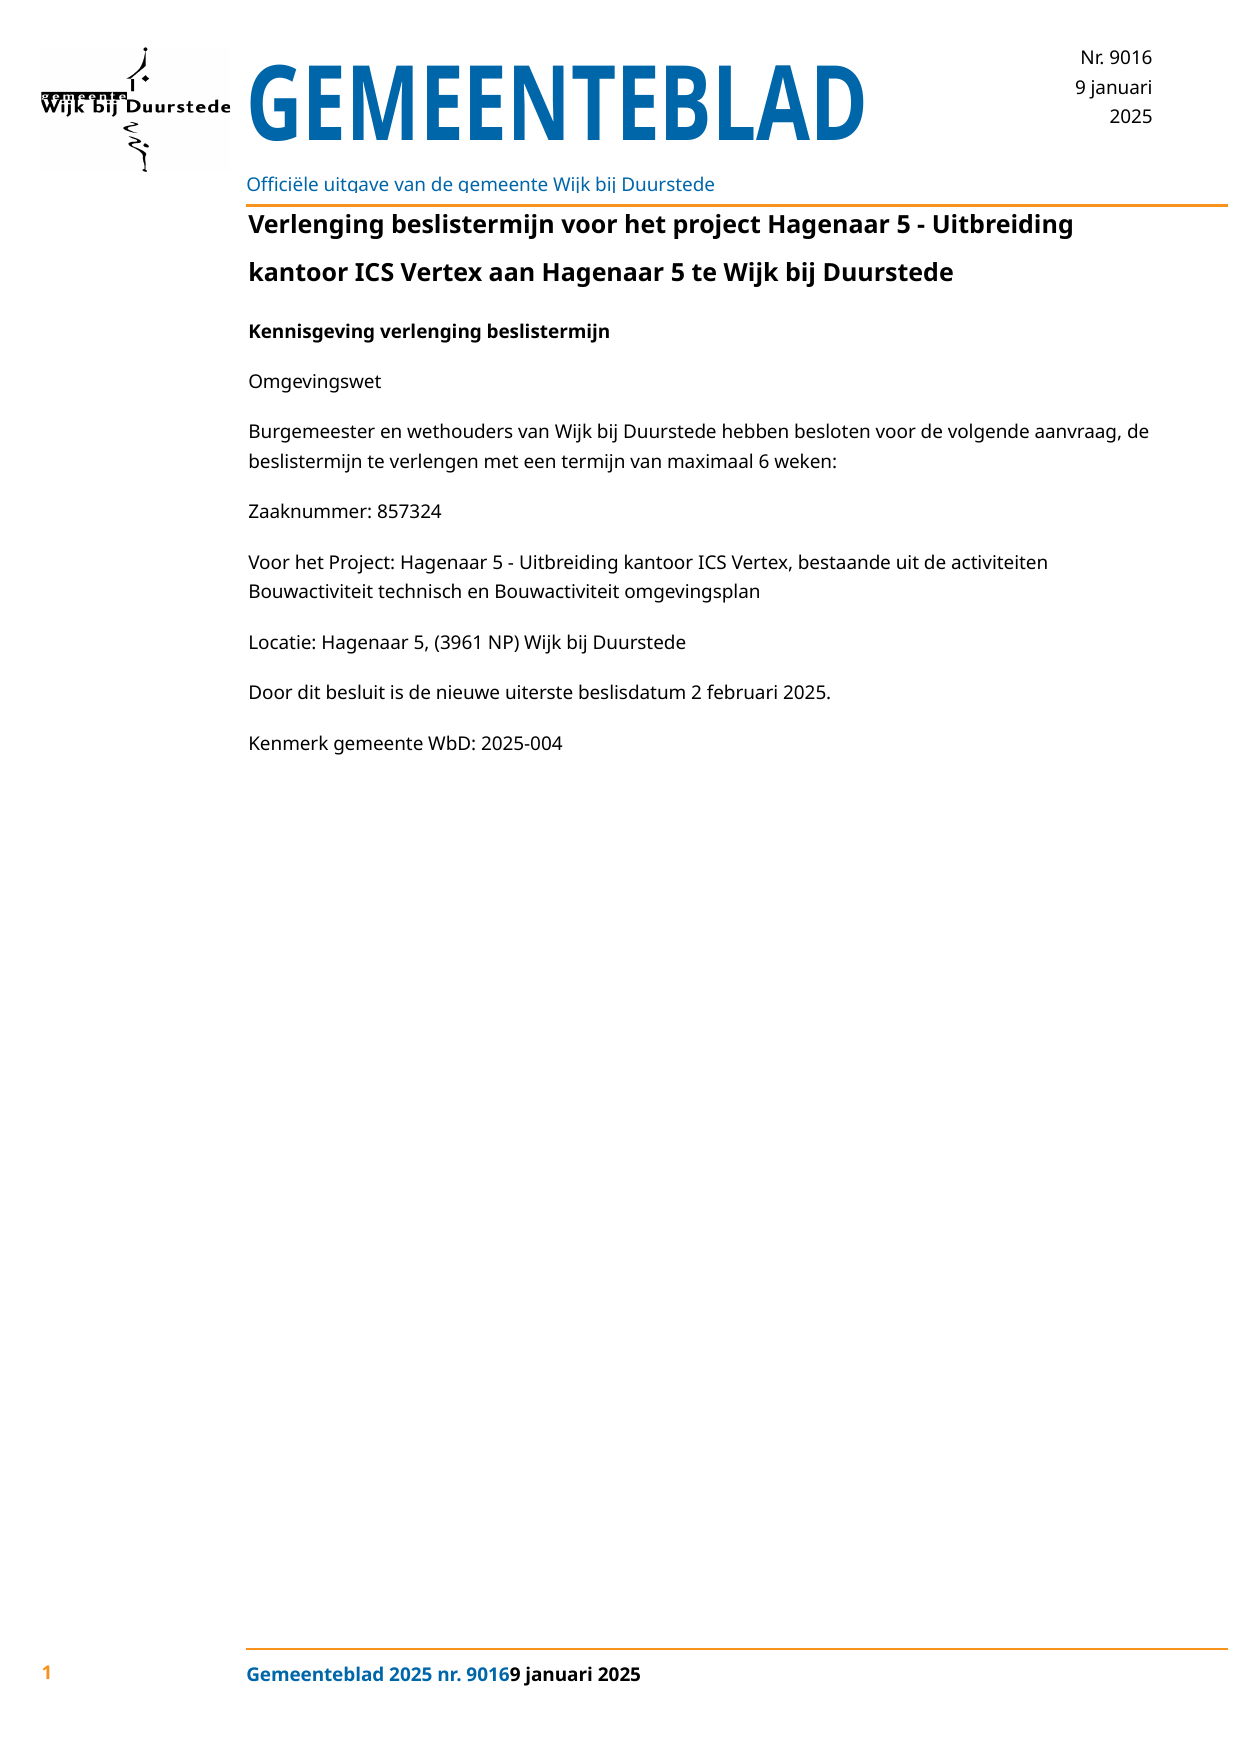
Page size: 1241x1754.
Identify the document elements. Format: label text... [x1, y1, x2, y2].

text Kennisgeving verlenging beslistermijn [248, 318, 1152, 344]
text Voor het Project: Hagenaar 5 - Uitbreiding kantoor ICS Vertex, bestaande uit de activiteiten Bouwactiviteit technisch en Bouwactiviteit omgevingsplan [248, 549, 1152, 604]
text Locatie: Hagenaar 5, (3961 NP) Wijk bij Duurstede [248, 629, 1152, 655]
text Omgevingswet [248, 368, 1152, 394]
picture [41, 47, 231, 172]
text Verlenging beslistermijn voor het project Hagenaar 5 - Uitbreiding kantoor ICS Vertex aan Hagenaar 5 te Wijk bij Duurstede [248, 207, 1152, 288]
text Burgemeester en wethouders van Wijk bij Duurstede hebben besloten voor de volgende aanvraag, de beslistermijn te verlengen met een termijn van maximaal 6 weken: [248, 419, 1152, 474]
text Door dit besluit is de nieuwe uiterste beslisdatum 2 februari 2025. [248, 679, 1152, 705]
text Kenmerk gemeente WbD: 2025-004 [248, 730, 1152, 756]
text Zaaknummer: 857324 [248, 499, 1152, 524]
